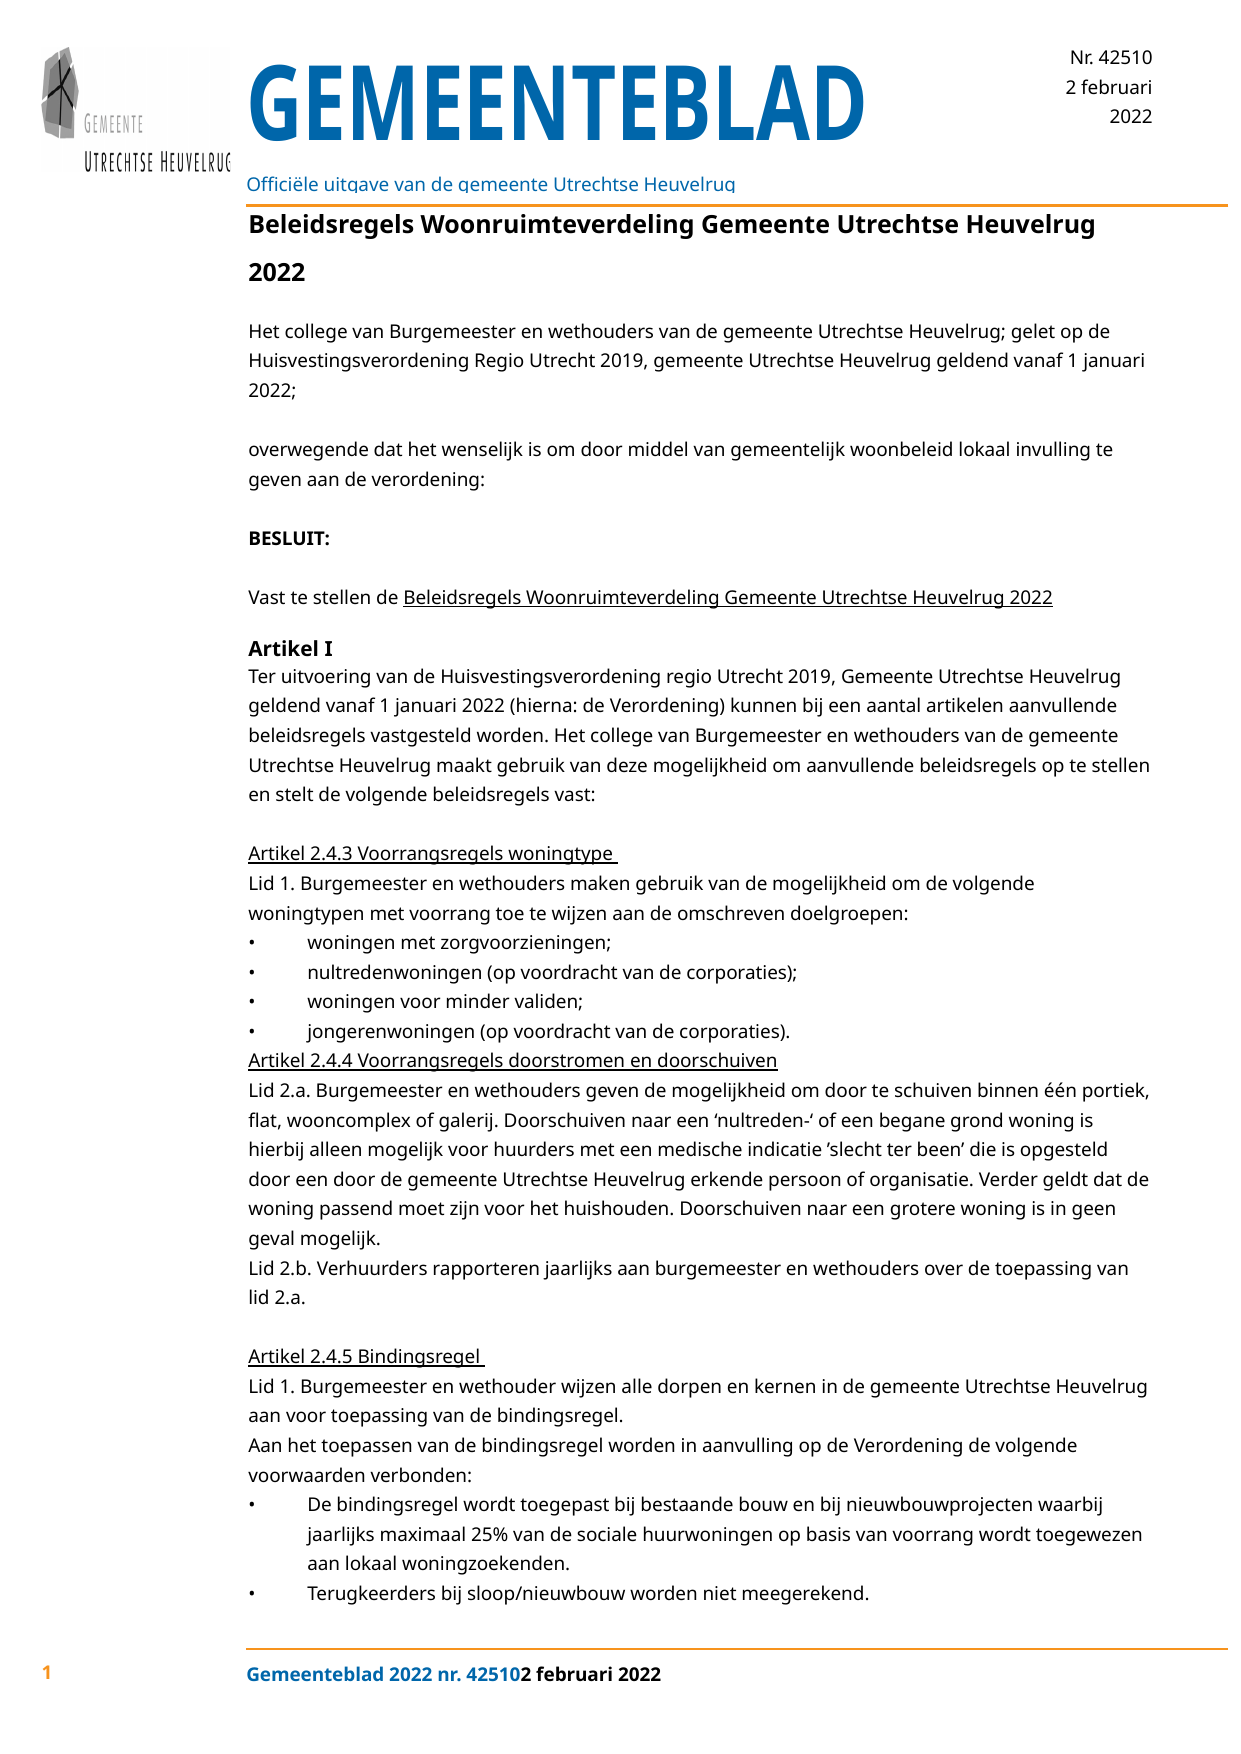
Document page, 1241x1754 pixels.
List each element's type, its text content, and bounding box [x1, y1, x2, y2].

text Lid 2.a. Burgemeester en wethouders geven de mogelijkheid om door te schuiven binnen één portiek, flat, wooncomplex of galerij. Doorschuiven naar een ‘nultreden-‘ of een begane grond woning is hierbij alleen mogelijk voor huurders met een medische indicatie ’slecht ter been’ die is opgesteld door een door de gemeente Utrechtse Heuvelrug erkende persoon of organisatie. Verder geldt dat de woning passend moet zijn voor het huishouden. Doorschuiven naar een grotere woning is in geen geval mogelijk. [248, 1077, 1152, 1251]
text Vast te stellen de Beleidsregels Woonruimteverdeling Gemeente Utrechtse Heuvelrug 2022 [248, 584, 1152, 610]
text Artikel I [248, 634, 1152, 663]
text Het college van Burgemeester en wethouders van de gemeente Utrechtse Heuvelrug; gelet op de Huisvestingsverordening Regio Utrecht 2019, gemeente Utrechtse Heuvelrug geldend vanaf 1 januari 2022; [248, 318, 1152, 403]
picture [41, 47, 231, 172]
text Lid 2.b. Verhuurders rapporteren jaarlijks aan burgemeester en wethouders over de toepassing van lid 2.a. [248, 1255, 1152, 1310]
text Artikel 2.4.3 Voorrangsregels woningtype [248, 841, 1152, 866]
text overwegende dat het wenselijk is om door middel van gemeentelijk woonbeleid lokaal invulling te geven aan de verordening: [248, 436, 1152, 492]
text BESLUIT: [248, 525, 1152, 551]
text Artikel 2.4.5 Bindingsregel [248, 1343, 1152, 1369]
list jongerenwoningen (op voordracht van de corporaties). [248, 1018, 1152, 1044]
text Lid 1. Burgemeester en wethouders maken gebruik van de mogelijkheid om de volgende woningtypen met voorrang toe te wijzen aan de omschreven doelgroepen: [248, 870, 1152, 925]
text Ter uitvoering van de Huisvestingsverordening regio Utrecht 2019, Gemeente Utrechtse Heuvelrug geldend vanaf 1 januari 2022 (hierna: de Verordening) kunnen bij een aantal artikelen aanvullende beleidsregels vastgesteld worden. Het college van Burgemeester en wethouders van de gemeente Utrechtse Heuvelrug maakt gebruik van deze mogelijkheid om aanvullende beleidsregels op te stellen en stelt de volgende beleidsregels vast: [248, 663, 1152, 807]
list nultredenwoningen (op voordracht van de corporaties); [248, 959, 1152, 984]
list woningen voor minder validen; [248, 988, 1152, 1014]
list De bindingsregel wordt toegepast bij bestaande bouw en bij nieuwbouwprojecten waarbij jaarlijks maximaal 25% van de sociale huurwoningen op basis van voorrang wordt toegewezen aan lokaal woningzoekenden. [248, 1491, 1152, 1576]
list woningen met zorgvoorzieningen; [248, 929, 1152, 955]
text Lid 1. Burgemeester en wethouder wijzen alle dorpen en kernen in de gemeente Utrechtse Heuvelrug aan voor toepassing van de bindingsregel. [248, 1373, 1152, 1428]
text Beleidsregels Woonruimteverdeling Gemeente Utrechtse Heuvelrug 2022 [248, 207, 1152, 288]
text Aan het toepassen van de bindingsregel worden in aanvulling op de Verordening de volgende voorwaarden verbonden: [248, 1432, 1152, 1487]
text Artikel 2.4.4 Voorrangsregels doorstromen en doorschuiven [248, 1048, 1152, 1073]
list Terugkeerders bij sloop/nieuwbouw worden niet meegerekend. [248, 1580, 1152, 1606]
